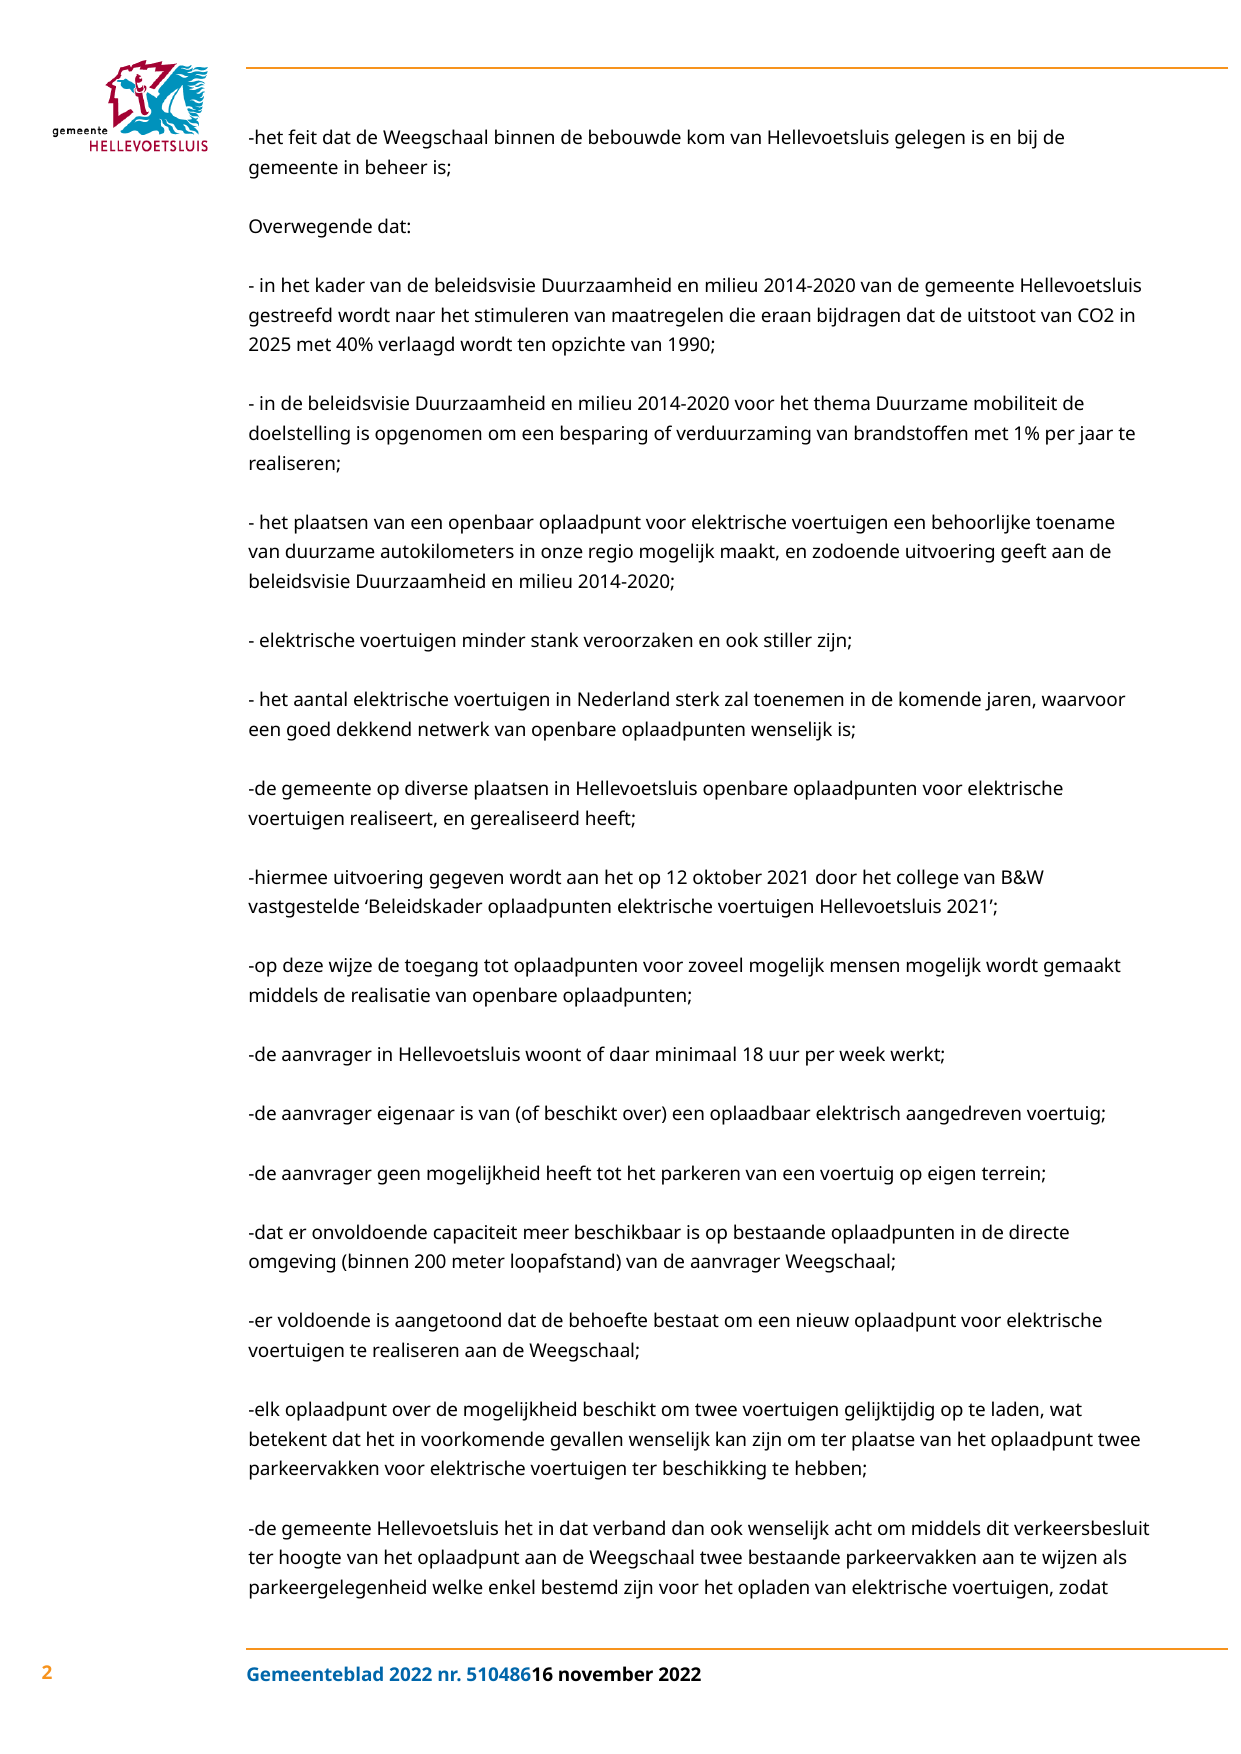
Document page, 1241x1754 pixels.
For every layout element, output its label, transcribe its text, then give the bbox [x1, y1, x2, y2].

text Overwegende dat: [248, 213, 1152, 239]
text -het feit dat de Weegschaal binnen de bebouwde kom van Hellevoetsluis gelegen is en bij de gemeente in beheer is; [248, 124, 1152, 180]
text -de aanvrager in Hellevoetsluis woont of daar minimaal 18 uur per week werkt; [248, 1041, 1152, 1067]
text -de aanvrager geen mogelijkheid heeft tot het parkeren van een voertuig op eigen terrein; [248, 1160, 1152, 1186]
picture [41, 47, 231, 172]
text -hiermee uitvoering gegeven wordt aan het op 12 oktober 2021 door het college van B&W vastgestelde ‘Beleidskader oplaadpunten elektrische voertuigen Hellevoetsluis 2021’; [248, 864, 1152, 919]
text -de gemeente op diverse plaatsen in Hellevoetsluis openbare oplaadpunten voor elektrische voertuigen realiseert, en gerealiseerd heeft; [248, 775, 1152, 831]
text -op deze wijze de toegang tot oplaadpunten voor zoveel mogelijk mensen mogelijk wordt gemaakt middels de realisatie van openbare oplaadpunten; [248, 953, 1152, 1008]
text -de aanvrager eigenaar is van (of beschikt over) een oplaadbaar elektrisch aangedreven voertuig; [248, 1101, 1152, 1126]
text -elk oplaadpunt over de mogelijkheid beschikt om twee voertuigen gelijktijdig op te laden, wat betekent dat het in voorkomende gevallen wenselijk kan zijn om ter plaatse van het oplaadpunt twee parkeervakken voor elektrische voertuigen ter beschikking te hebben; [248, 1396, 1152, 1481]
text -de gemeente Hellevoetsluis het in dat verband dan ook wenselijk acht om middels dit verkeersbesluit ter hoogte van het oplaadpunt aan de Weegschaal twee bestaande parkeervakken aan te wijzen als parkeergelegenheid welke enkel bestemd zijn voor het opladen van elektrische voertuigen, zodat [248, 1515, 1152, 1600]
text - het plaatsen van een openbaar oplaadpunt voor elektrische voertuigen een behoorlijke toename van duurzame autokilometers in onze regio mogelijk maakt, en zodoende uitvoering geeft aan de beleidsvisie Duurzaamheid en milieu 2014-2020; [248, 509, 1152, 594]
text -er voldoende is aangetoond dat de behoefte bestaat om een nieuw oplaadpunt voor elektrische voertuigen te realiseren aan de Weegschaal; [248, 1308, 1152, 1363]
text -dat er onvoldoende capaciteit meer beschikbaar is op bestaande oplaadpunten in de directe omgeving (binnen 200 meter loopafstand) van de aanvrager Weegschaal; [248, 1219, 1152, 1274]
text - elektrische voertuigen minder stank veroorzaken en ook stiller zijn; [248, 627, 1152, 653]
text - in de beleidsvisie Duurzaamheid en milieu 2014-2020 voor het thema Duurzame mobiliteit de doelstelling is opgenomen om een besparing of verduurzaming van brandstoffen met 1% per jaar te realiseren; [248, 391, 1152, 476]
text - het aantal elektrische voertuigen in Nederland sterk zal toenemen in de komende jaren, waarvoor een goed dekkend netwerk van openbare oplaadpunten wenselijk is; [248, 686, 1152, 742]
text - in het kader van de beleidsvisie Duurzaamheid en milieu 2014-2020 van de gemeente Hellevoetsluis gestreefd wordt naar het stimuleren van maatregelen die eraan bijdragen dat de uitstoot van CO2 in 2025 met 40% verlaagd wordt ten opzichte van 1990; [248, 272, 1152, 357]
